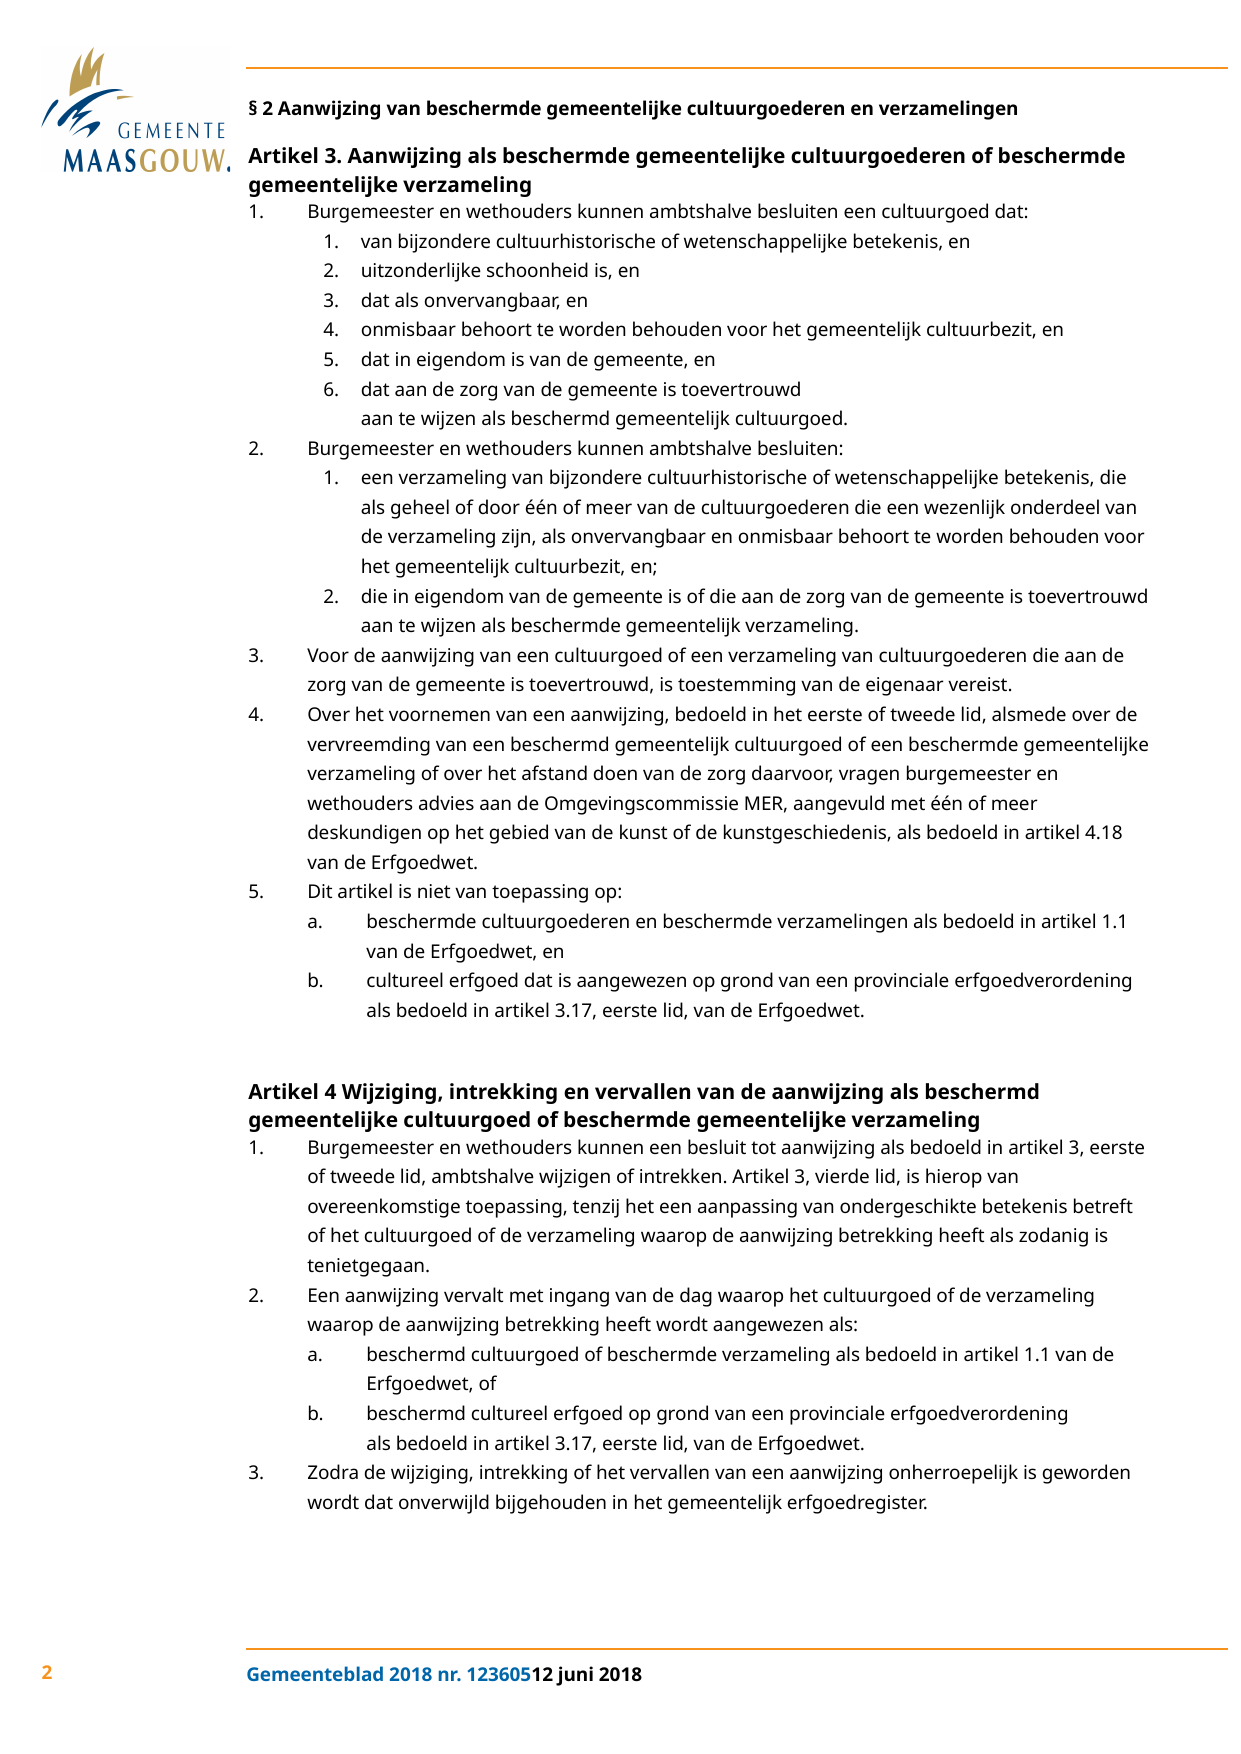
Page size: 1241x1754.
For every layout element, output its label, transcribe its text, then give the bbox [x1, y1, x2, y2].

list Een aanwijzing vervalt met ingang van de dag waarop het cultuurgoed of de verzameling waarop de aanwijzing betrekking heeft wordt aangewezen als: [248, 1282, 1152, 1337]
list een verzameling van bijzondere cultuurhistorische of wetenschappelijke betekenis, die als geheel of door één of meer van de cultuurgoederen die een wezenlijk onderdeel van de verzameling zijn, als onvervangbaar en onmisbaar behoort te worden behouden voor het gemeentelijk cultuurbezit, en; [323, 464, 1152, 579]
text § 2 Aanwijzing van beschermde gemeentelijke cultuurgoederen en verzamelingen [248, 95, 1152, 121]
list Burgemeester en wethouders kunnen een besluit tot aanwijzing als bedoeld in artikel 3, eerste of tweede lid, ambtshalve wijzigen of intrekken. Artikel 3, vierde lid, is hierop van overeenkomstige toepassing, tenzij het een aanpassing van ondergeschikte betekenis betreft of het cultuurgoed of de verzameling waarop de aanwijzing betrekking heeft als zodanig is tenietgegaan. [248, 1134, 1152, 1278]
list als bedoeld in artikel 3.17, eerste lid, van de Erfgoedwet. [307, 1430, 1152, 1455]
text Artikel 3. Aanwijzing als beschermde gemeentelijke cultuurgoederen of beschermde gemeentelijke verzameling [248, 141, 1152, 198]
list van bijzondere cultuurhistorische of wetenschappelijke betekenis, en [323, 228, 1152, 253]
list uitzonderlijke schoonheid is, en [323, 257, 1152, 283]
list die in eigendom van de gemeente is of die aan de zorg van de gemeente is toevertrouwd [323, 583, 1152, 608]
list aan te wijzen als beschermde gemeentelijk verzameling. [323, 612, 1152, 638]
list beschermde cultuurgoederen en beschermde verzamelingen als bedoeld in artikel 1.1 van de Erfgoedwet, en [307, 908, 1152, 963]
list dat als onvervangbaar, en [323, 287, 1152, 313]
list Dit artikel is niet van toepassing op: [248, 879, 1152, 904]
picture [41, 47, 231, 172]
list beschermd cultureel erfgoed op grond van een provinciale erfgoedverordening [307, 1400, 1152, 1426]
list Over het voornemen van een aanwijzing, bedoeld in het eerste of tweede lid, alsmede over de vervreemding van een beschermd gemeentelijk cultuurgoed of een beschermde gemeentelijke verzameling of over het afstand doen van de zorg daarvoor, vragen burgemeester en wethouders advies aan de Omgevingscommissie MER, aangevuld met één of meer deskundigen op het gebied van de kunst of de kunstgeschiedenis, als bedoeld in artikel 4.18 van de Erfgoedwet. [248, 701, 1152, 875]
text Artikel 4 Wijziging, intrekking en vervallen van de aanwijzing als beschermd gemeentelijke cultuurgoed of beschermde gemeentelijke verzameling [248, 1077, 1152, 1134]
list Burgemeester en wethouders kunnen ambtshalve besluiten een cultuurgoed dat: [248, 198, 1152, 224]
list onmisbaar behoort te worden behouden voor het gemeentelijk cultuurbezit, en [323, 317, 1152, 342]
list Voor de aanwijzing van een cultuurgoed of een verzameling van cultuurgoederen die aan de zorg van de gemeente is toevertrouwd, is toestemming van de eigenaar vereist. [248, 642, 1152, 697]
list cultureel erfgoed dat is aangewezen op grond van een provinciale erfgoedverordening als bedoeld in artikel 3.17, eerste lid, van de Erfgoedwet. [307, 967, 1152, 1023]
list Burgemeester en wethouders kunnen ambtshalve besluiten: [248, 435, 1152, 461]
list Zodra de wijziging, intrekking of het vervallen van een aanwijzing onherroepelijk is geworden wordt dat onverwijld bijgehouden in het gemeentelijk erfgoedregister. [248, 1459, 1152, 1514]
list aan te wijzen als beschermd gemeentelijk cultuurgoed. [323, 405, 1152, 431]
list dat aan de zorg van de gemeente is toevertrouwd [323, 376, 1152, 401]
list dat in eigendom is van de gemeente, en [323, 346, 1152, 372]
list beschermd cultuurgoed of beschermde verzameling als bedoeld in artikel 1.1 van de Erfgoedwet, of [307, 1341, 1152, 1396]
